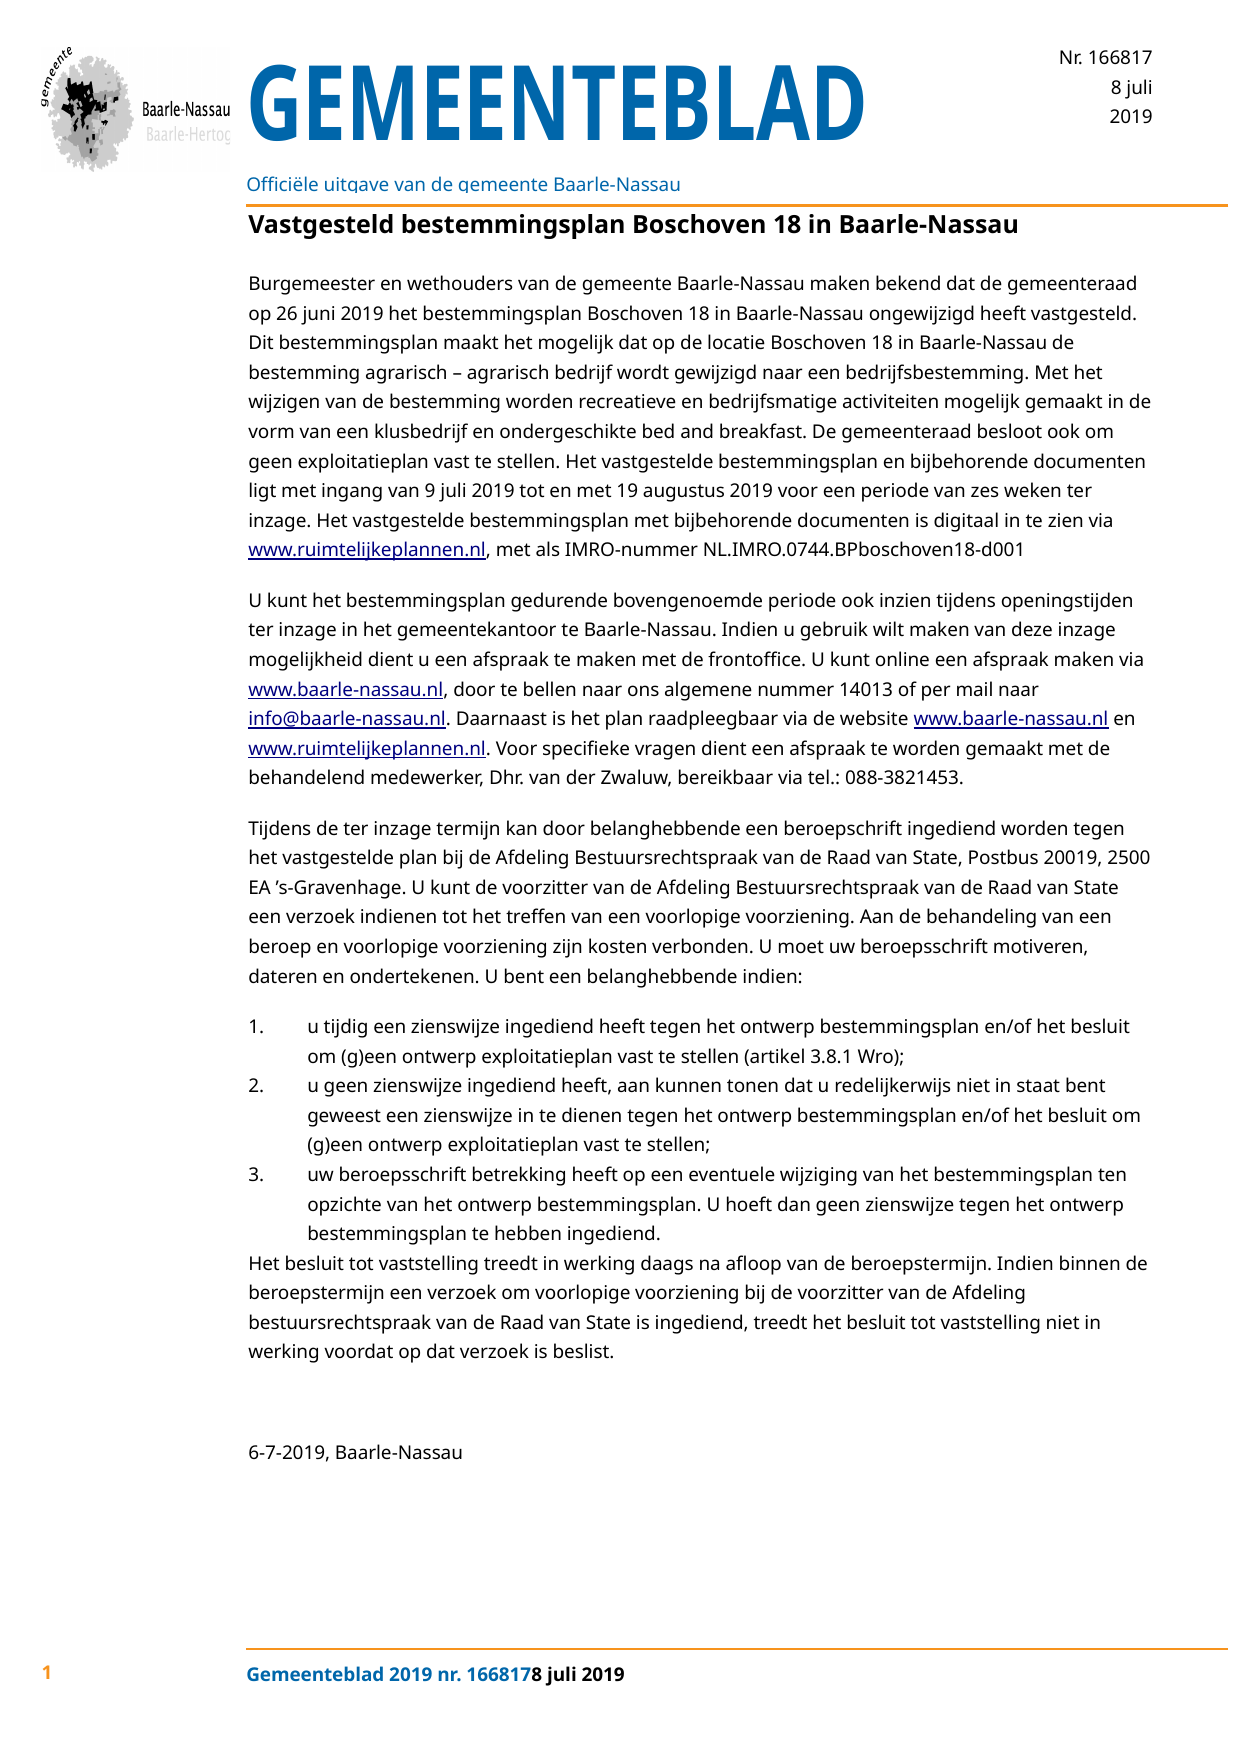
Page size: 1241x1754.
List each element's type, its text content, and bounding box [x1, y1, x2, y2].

text Vastgesteld bestemmingsplan Boschoven 18 in Baarle-Nassau [248, 207, 1152, 241]
text Het besluit tot vaststelling treedt in werking daags na afloop van de beroepstermijn. Indien binnen de beroepstermijn een verzoek om voorlopige voorziening bij de voorzitter van de Afdeling bestuursrechtspraak van de Raad van State is ingediend, treedt het besluit tot vaststelling niet in werking voordat op dat verzoek is beslist. [248, 1250, 1152, 1364]
list uw beroepsschrift betrekking heeft op een eventuele wijziging van het bestemmingsplan ten opzichte van het ontwerp bestemmingsplan. U hoeft dan geen zienswijze tegen het ontwerp bestemmingsplan te hebben ingediend. [248, 1161, 1152, 1246]
text U kunt het bestemmingsplan gedurende bovengenoemde periode ook inzien tijdens openingstijden ter inzage in het gemeentekantoor te Baarle-Nassau. Indien u gebruik wilt maken van deze inzage mogelijkheid dient u een afspraak te maken met de frontoffice. U kunt online een afspraak maken via www.baarle-nassau.nl, door te bellen naar ons algemene nummer 14013 of per mail naar info@baarle-nassau.nl. Daarnaast is het plan raadpleegbaar via de website www.baarle-nassau.nl en www.ruimtelijkeplannen.nl. Voor specifieke vragen dient een afspraak te worden gemaakt met de behandelend medewerker, Dhr. van der Zwaluw, bereikbaar via tel.: 088-3821453. [248, 587, 1152, 790]
text Burgemeester en wethouders van de gemeente Baarle-Nassau maken bekend dat de gemeenteraad op 26 juni 2019 het bestemmingsplan Boschoven 18 in Baarle-Nassau ongewijzigd heeft vastgesteld. Dit bestemmingsplan maakt het mogelijk dat op de locatie Boschoven 18 in Baarle-Nassau de bestemming agrarisch – agrarisch bedrijf wordt gewijzigd naar een bedrijfsbestemming. Met het wijzigen van de bestemming worden recreatieve en bedrijfsmatige activiteiten mogelijk gemaakt in de vorm van een klusbedrijf en ondergeschikte bed and breakfast. De gemeenteraad besloot ook om geen exploitatieplan vast te stellen. Het vastgestelde bestemmingsplan en bijbehorende documenten ligt met ingang van 9 juli 2019 tot en met 19 augustus 2019 voor een periode van zes weken ter inzage. Het vastgestelde bestemmingsplan met bijbehorende documenten is digitaal in te zien via www.ruimtelijkeplannen.nl, met als IMRO-nummer NL.IMRO.0744.BPboschoven18-d001 [248, 270, 1152, 562]
list u geen zienswijze ingediend heeft, aan kunnen tonen dat u redelijkerwijs niet in staat bent geweest een zienswijze in te dienen tegen het ontwerp bestemmingsplan en/of het besluit om (g)een ontwerp exploitatieplan vast te stellen; [248, 1072, 1152, 1157]
text 6-7-2019, Baarle-Nassau [248, 1439, 1152, 1465]
text Tijdens de ter inzage termijn kan door belanghebbende een beroepschrift ingediend worden tegen het vastgestelde plan bij de Afdeling Bestuursrechtspraak van de Raad van State, Postbus 20019, 2500 EA ’s-Gravenhage. U kunt de voorzitter van de Afdeling Bestuursrechtspraak van de Raad van State een verzoek indienen tot het treffen van een voorlopige voorziening. Aan de behandeling van een beroep en voorlopige voorziening zijn kosten verbonden. U moet uw beroepsschrift motiveren, dateren en ondertekenen. U bent een belanghebbende indien: [248, 815, 1152, 988]
list u tijdig een zienswijze ingediend heeft tegen het ontwerp bestemmingsplan en/of het besluit om (g)een ontwerp exploitatieplan vast te stellen (artikel 3.8.1 Wro); [248, 1013, 1152, 1068]
picture [41, 47, 231, 172]
